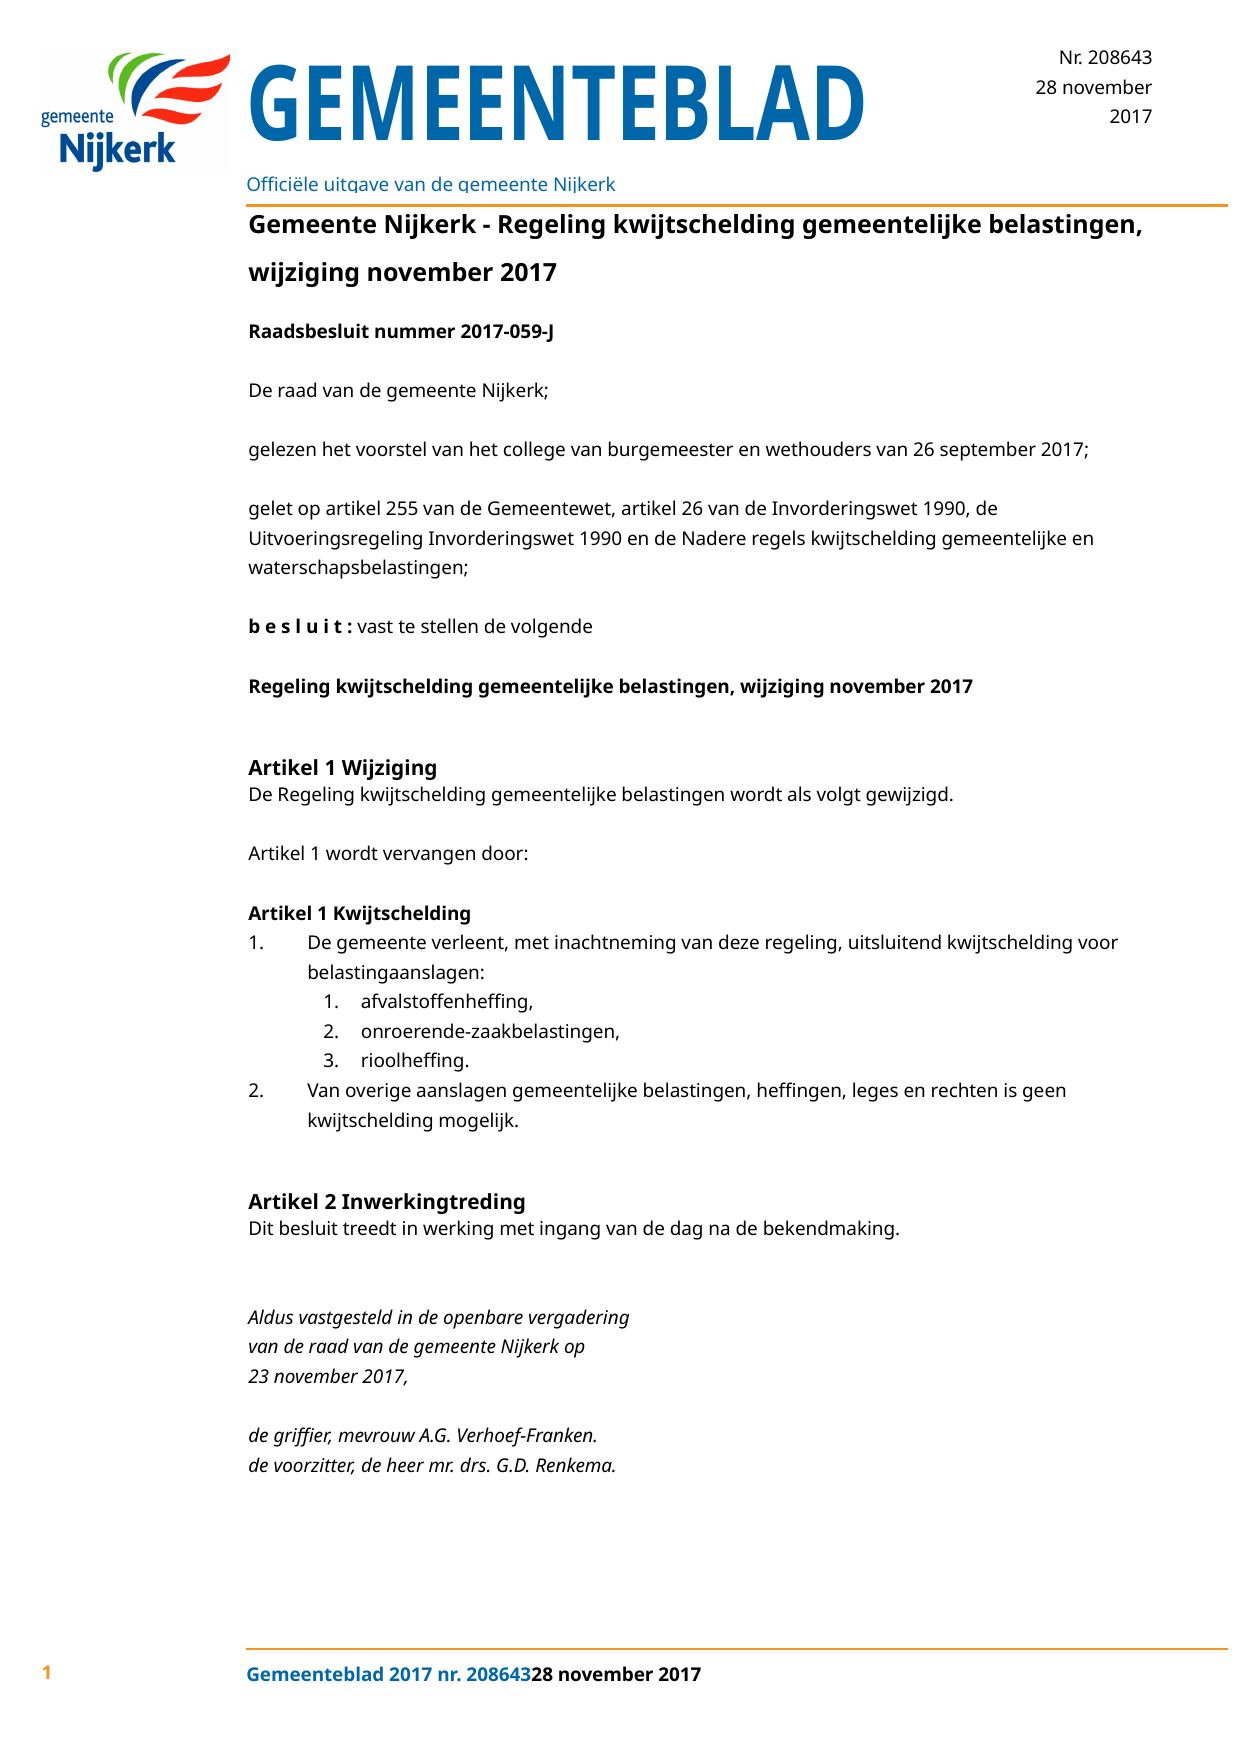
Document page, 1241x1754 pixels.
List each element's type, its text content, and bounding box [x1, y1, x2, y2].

text 23 november 2017, [248, 1363, 1152, 1389]
text Artikel 1 Kwijtschelding [248, 900, 1152, 925]
text de griffier, mevrouw A.G. Verhoef-Franken. [248, 1422, 1152, 1448]
text de voorzitter, de heer mr. drs. G.D. Renkema. [248, 1452, 1152, 1478]
list rioolheffing. [323, 1048, 1152, 1073]
text gelet op artikel 255 van de Gemeentewet, artikel 26 van de Invorderingswet 1990, de Uitvoeringsregeling Invorderingswet 1990 en de Nadere regels kwijtschelding gemeentelijke en waterschapsbelastingen; [248, 495, 1152, 580]
text De Regeling kwijtschelding gemeentelijke belastingen wordt als volgt gewijzigd. [248, 781, 1152, 807]
text Aldus vastgesteld in de openbare vergadering [248, 1304, 1152, 1330]
text b e s l u i t : vast te stellen de volgende [248, 614, 1152, 639]
list onroerende-zaakbelastingen, [323, 1018, 1152, 1044]
text gelezen het voorstel van het college van burgemeester en wethouders van 26 september 2017; [248, 436, 1152, 462]
text Artikel 1 wordt vervangen door: [248, 841, 1152, 866]
text Artikel 2 Inwerkingtreding [248, 1187, 1152, 1215]
list De gemeente verleent, met inachtneming van deze regeling, uitsluitend kwijtschelding voor belastingaanslagen: [248, 929, 1152, 984]
text Dit besluit treedt in werking met ingang van de dag na de bekendmaking. [248, 1215, 1152, 1241]
picture [41, 47, 231, 172]
list Van overige aanslagen gemeentelijke belastingen, heffingen, leges en rechten is geen kwijtschelding mogelijk. [248, 1077, 1152, 1132]
text Artikel 1 Wijziging [248, 753, 1152, 781]
text De raad van de gemeente Nijkerk; [248, 377, 1152, 403]
list afvalstoffenheffing, [323, 988, 1152, 1014]
text Regeling kwijtschelding gemeentelijke belastingen, wijziging november 2017 [248, 673, 1152, 699]
text Raadsbesluit nummer 2017-059-J [248, 318, 1152, 344]
text Gemeente Nijkerk - Regeling kwijtschelding gemeentelijke belastingen, wijziging november 2017 [248, 207, 1152, 288]
text van de raad van de gemeente Nijkerk op [248, 1333, 1152, 1359]
